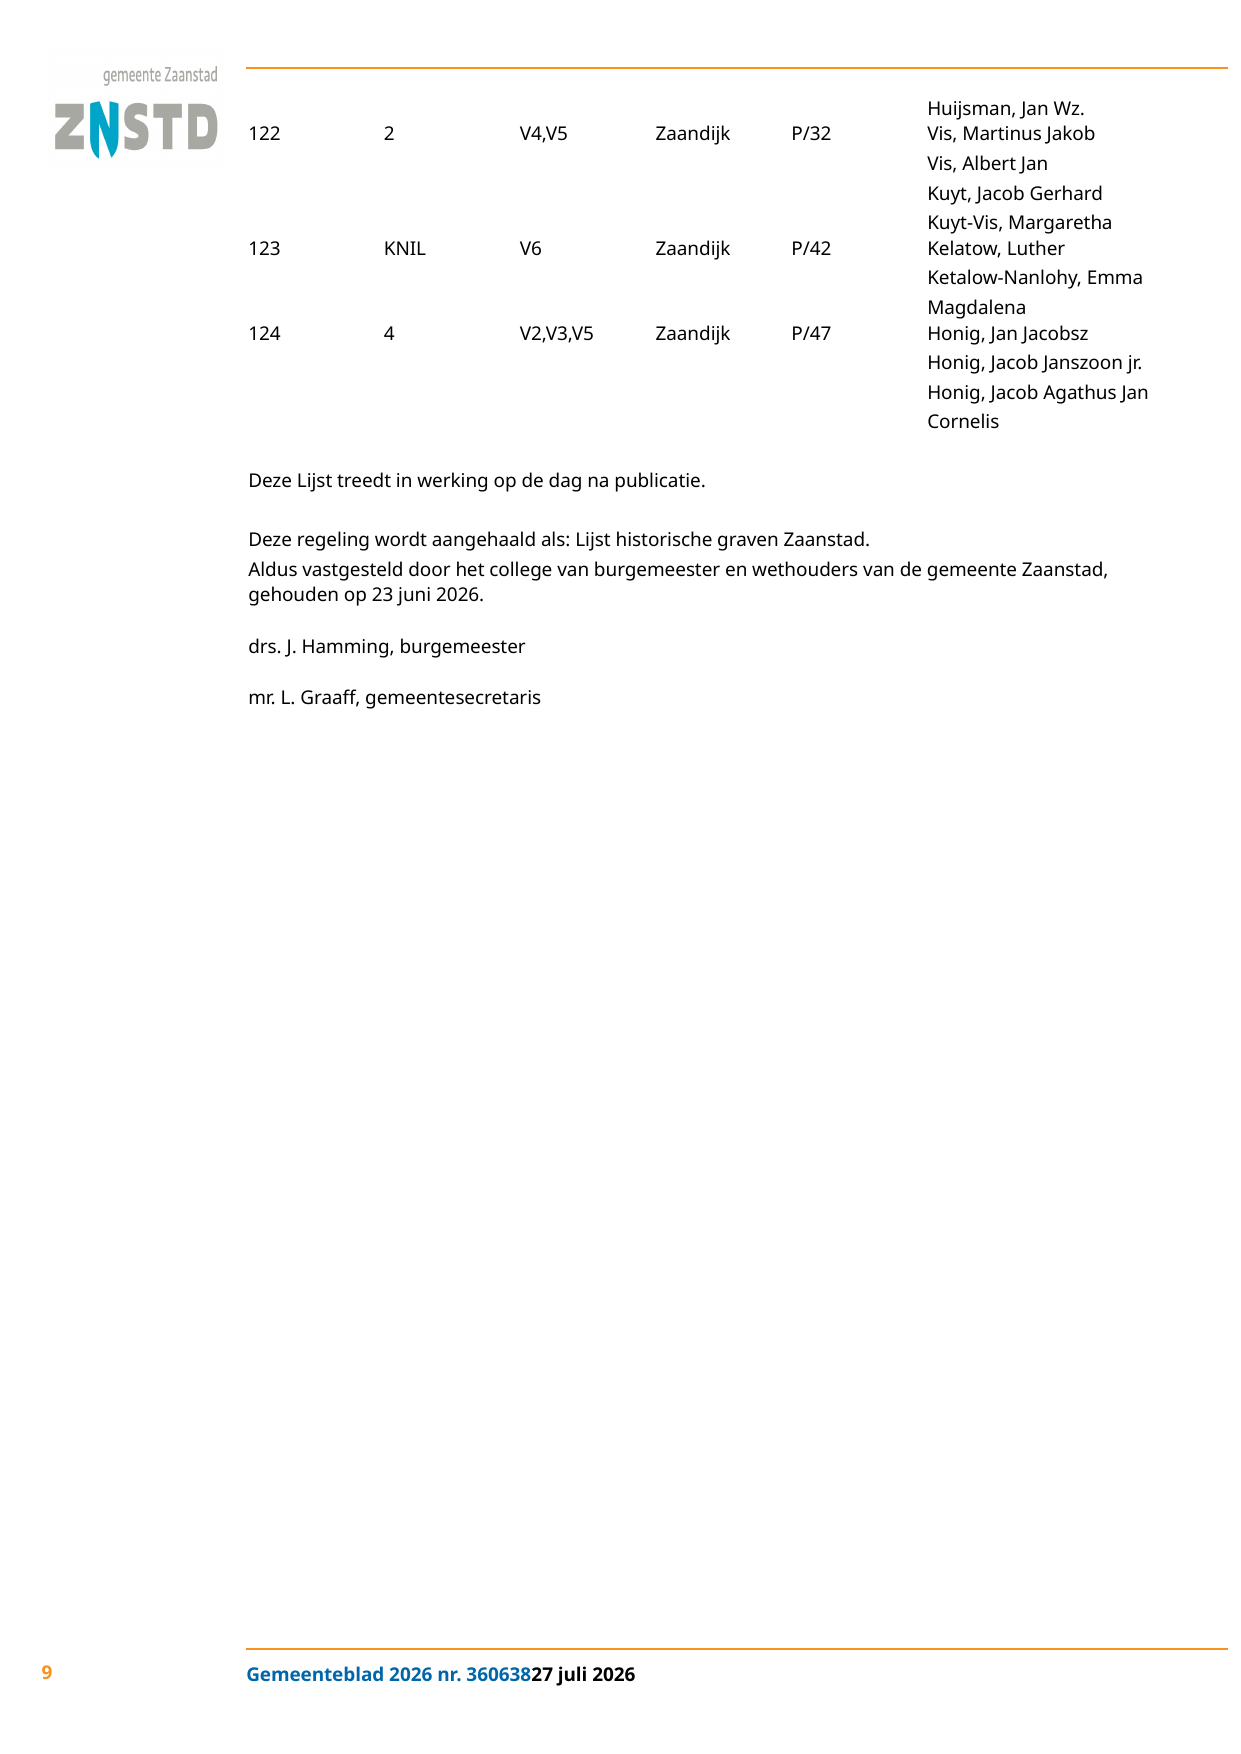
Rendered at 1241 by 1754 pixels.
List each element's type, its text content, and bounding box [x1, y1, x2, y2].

table_cell V4,V5 [520, 121, 655, 235]
table_cell P/42 [791, 235, 927, 320]
table_cell KNIL [384, 235, 519, 320]
table_cell [655, 95, 791, 121]
table_cell V2,V3,V5 [520, 320, 655, 434]
picture [41, 47, 231, 172]
table_cell V6 [520, 235, 655, 320]
table_cell Honig, Jan Jacobsz Honig, Jacob Janszoon jr. Honig, Jacob Agathus Jan Cornelis [927, 320, 1152, 434]
text Aldus vastgesteld door het college van burgemeester en wethouders van de gemeente Zaanstad, gehouden op 23 juni 2026. [248, 556, 1152, 607]
table_cell 122 [248, 121, 384, 235]
table_cell 124 [248, 320, 384, 434]
table_cell [520, 95, 655, 121]
table_cell [248, 95, 384, 121]
table_cell [791, 95, 927, 121]
table_cell Zaandijk [655, 235, 791, 320]
table_cell 2 [384, 121, 519, 235]
table_cell Zaandijk [655, 320, 791, 434]
table_cell Kelatow, Luther Ketalow-Nanlohy, Emma Magdalena [927, 235, 1152, 320]
table_cell Huijsman, Jan Wz. [927, 95, 1152, 121]
text Deze Lijst treedt in werking op de dag na publicatie. [248, 467, 1152, 493]
table_cell 4 [384, 320, 519, 434]
text drs. J. Hamming, burgemeester [248, 633, 1152, 659]
table_cell [384, 95, 519, 121]
table_cell P/32 [791, 121, 927, 235]
table_cell 123 [248, 235, 384, 320]
table_cell Zaandijk [655, 121, 791, 235]
text Deze regeling wordt aangehaald als: Lijst historische graven Zaanstad. [248, 526, 1152, 552]
table_cell Vis, Martinus Jakob Vis, Albert Jan Kuyt, Jacob Gerhard Kuyt-Vis, Margaretha [927, 121, 1152, 235]
table_cell P/47 [791, 320, 927, 434]
text mr. L. Graaff, gemeentesecretaris [248, 684, 1152, 710]
